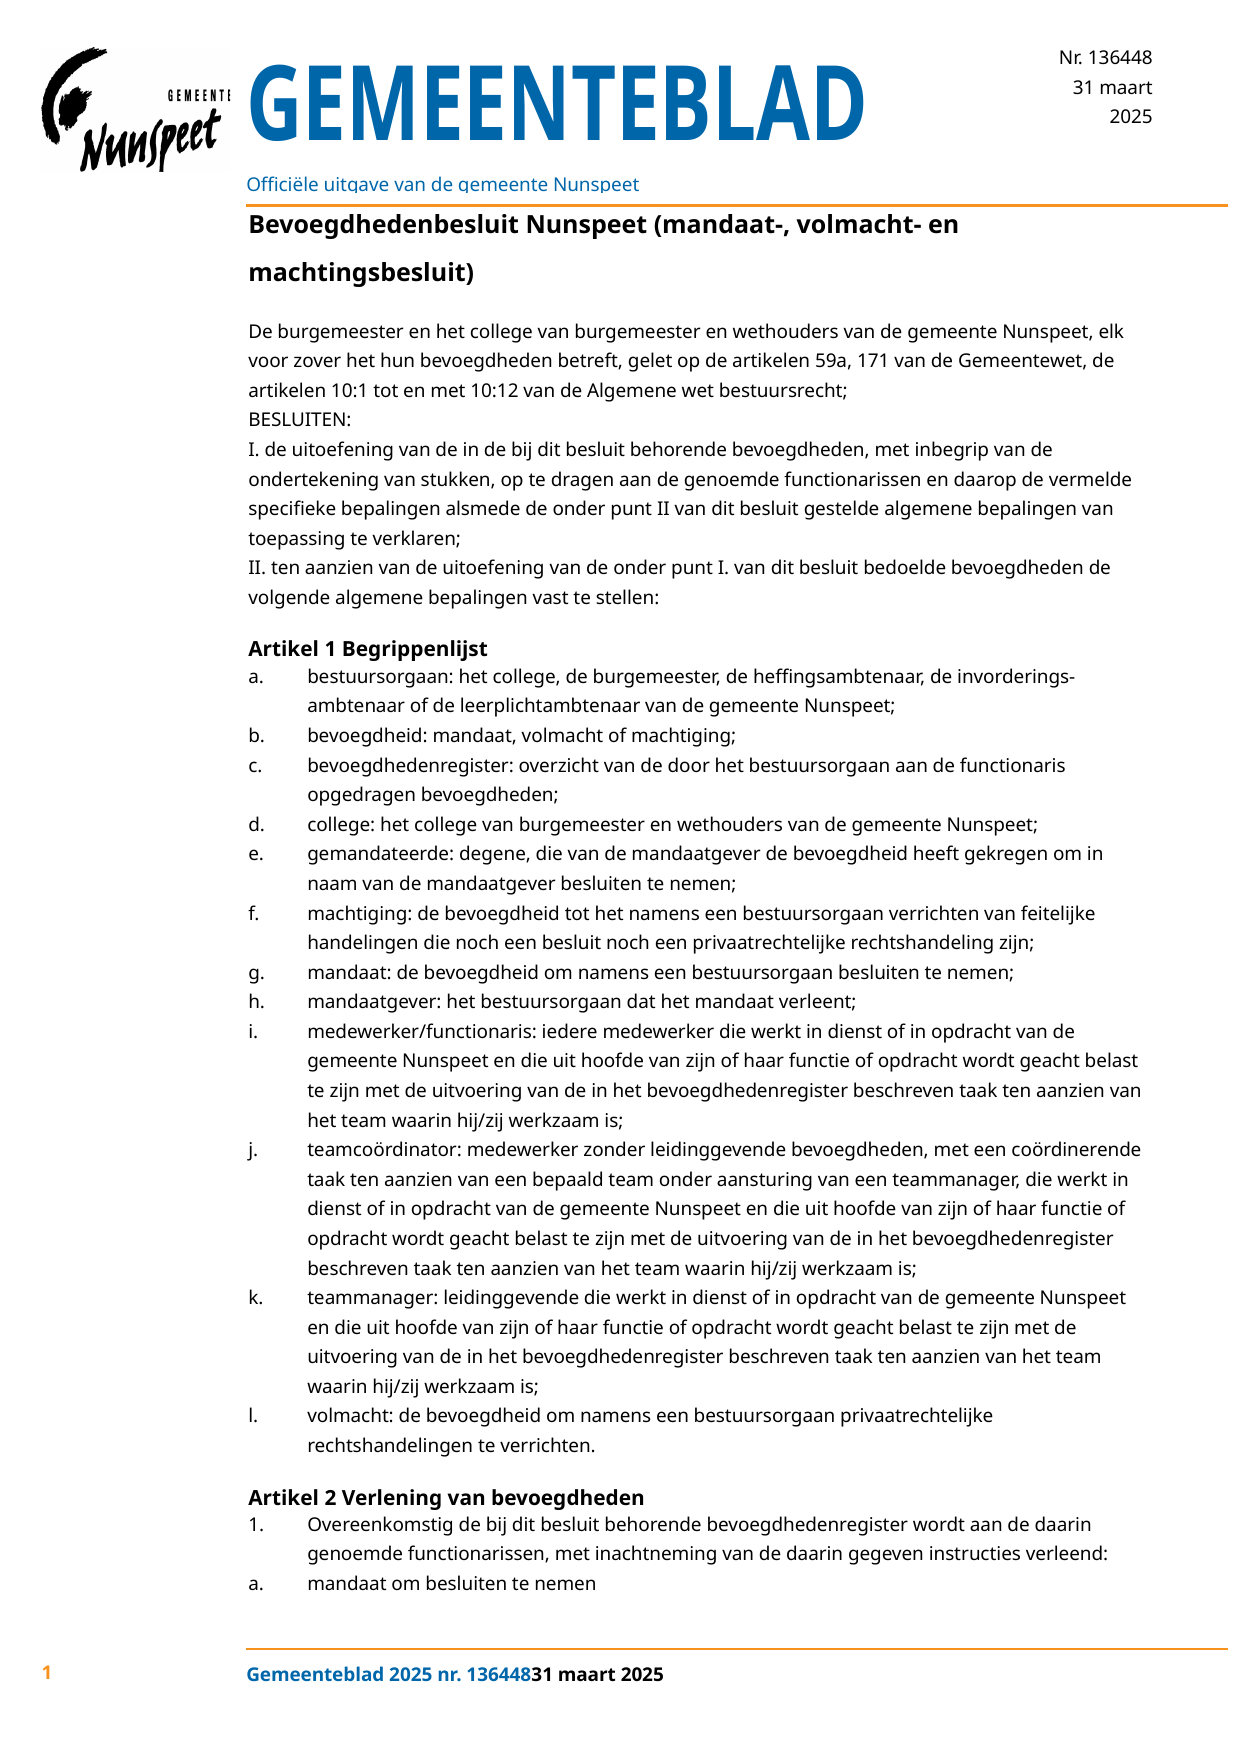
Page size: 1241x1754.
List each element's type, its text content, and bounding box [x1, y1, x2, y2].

text BESLUITEN: [248, 407, 1152, 432]
list teamcoördinator: medewerker zonder leidinggevende bevoegdheden, met een coördinerende taak ten aanzien van een bepaald team onder aansturing van een teammanager, die werkt in dienst of in opdracht van de gemeente Nunspeet en die uit hoofde van zijn of haar functie of opdracht wordt geacht belast te zijn met de uitvoering van de in het bevoegdhedenregister beschreven taak ten aanzien van het team waarin hij/zij werkzaam is; [248, 1136, 1152, 1280]
list volmacht: de bevoegdheid om namens een bestuursorgaan privaatrechtelijke rechtshandelingen te verrichten. [248, 1403, 1152, 1458]
list machtiging: de bevoegdheid tot het namens een bestuursorgaan verrichten van feitelijke handelingen die noch een besluit noch een privaatrechtelijke rechtshandeling zijn; [248, 900, 1152, 955]
list teammanager: leidinggevende die werkt in dienst of in opdracht van de gemeente Nunspeet en die uit hoofde van zijn of haar functie of opdracht wordt geacht belast te zijn met de uitvoering van de in het bevoegdhedenregister beschreven taak ten aanzien van het team waarin hij/zij werkzaam is; [248, 1284, 1152, 1399]
list mandaatgever: het bestuursorgaan dat het mandaat verleent; [248, 988, 1152, 1014]
list mandaat om besluiten te nemen [248, 1570, 1152, 1596]
text I. de uitoefening van de in de bij dit besluit behorende bevoegdheden, met inbegrip van de ondertekening van stukken, op te dragen aan de genoemde functionarissen en daarop de vermelde specifieke bepalingen alsmede de onder punt II van dit besluit gestelde algemene bepalingen van toepassing te verklaren; [248, 436, 1152, 551]
list gemandateerde: degene, die van de mandaatgever de bevoegdheid heeft gekregen om in naam van de mandaatgever besluiten te nemen; [248, 841, 1152, 896]
text Artikel 2 Verlening van bevoegdheden [248, 1483, 1152, 1511]
list bestuursorgaan: het college, de burgemeester, de heffingsambtenaar, de invorderings-ambtenaar of de leerplichtambtenaar van de gemeente Nunspeet; [248, 663, 1152, 718]
text II. ten aanzien van de uitoefening van de onder punt I. van dit besluit bedoelde bevoegdheden de volgende algemene bepalingen vast te stellen: [248, 554, 1152, 610]
list college: het college van burgemeester en wethouders van de gemeente Nunspeet; [248, 811, 1152, 837]
list bevoegdhedenregister: overzicht van de door het bestuursorgaan aan de functionaris opgedragen bevoegdheden; [248, 752, 1152, 807]
text De burgemeester en het college van burgemeester en wethouders van de gemeente Nunspeet, elk voor zover het hun bevoegdheden betreft, gelet op de artikelen 59a, 171 van de Gemeentewet, de artikelen 10:1 tot en met 10:12 van de Algemene wet bestuursrecht; [248, 318, 1152, 403]
text Artikel 1 Begrippenlijst [248, 634, 1152, 663]
picture [41, 47, 231, 172]
list mandaat: de bevoegdheid om namens een bestuursorgaan besluiten te nemen; [248, 959, 1152, 984]
text Bevoegdhedenbesluit Nunspeet (mandaat-, volmacht- en machtingsbesluit) [248, 207, 1152, 288]
list medewerker/functionaris: iedere medewerker die werkt in dienst of in opdracht van de gemeente Nunspeet en die uit hoofde van zijn of haar functie of opdracht wordt geacht belast te zijn met de uitvoering van de in het bevoegdhedenregister beschreven taak ten aanzien van het team waarin hij/zij werkzaam is; [248, 1018, 1152, 1132]
list Overeenkomstig de bij dit besluit behorende bevoegdhedenregister wordt aan de daarin genoemde functionarissen, met inachtneming van de daarin gegeven instructies verleend: [248, 1511, 1152, 1566]
list bevoegdheid: mandaat, volmacht of machtiging; [248, 722, 1152, 748]
